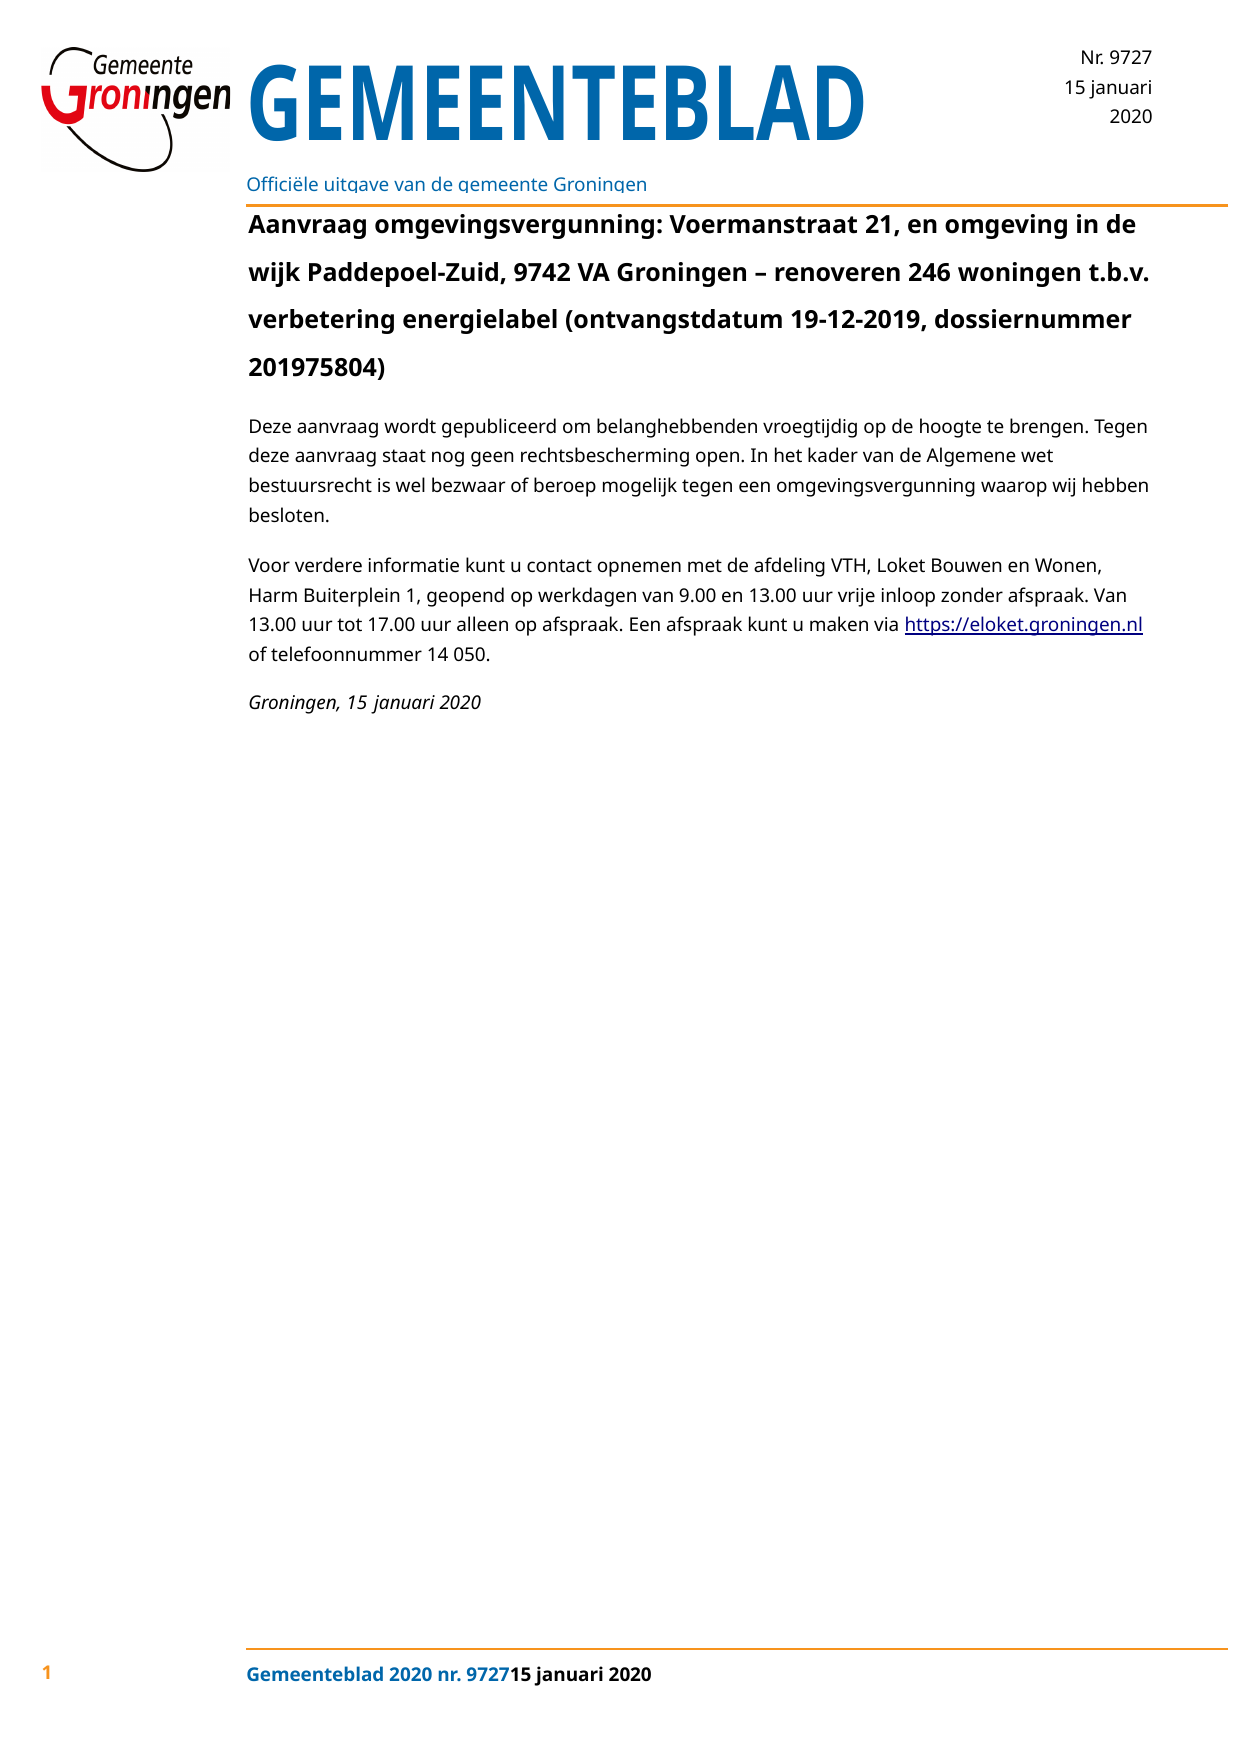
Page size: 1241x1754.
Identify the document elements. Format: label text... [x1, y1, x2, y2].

text Voor verdere informatie kunt u contact opnemen met de afdeling VTH, Loket Bouwen en Wonen, Harm Buiterplein 1, geopend op werkdagen van 9.00 en 13.00 uur vrije inloop zonder afspraak. Van 13.00 uur tot 17.00 uur alleen op afspraak. Een afspraak kunt u maken via https://eloket.groningen.nl of telefoonnummer 14 050. [248, 552, 1152, 667]
picture [41, 47, 231, 172]
text Groningen, 15 januari 2020 [248, 689, 1152, 714]
text Deze aanvraag wordt gepubliceerd om belanghebbenden vroegtijdig op de hoogte te brengen. Tegen deze aanvraag staat nog geen rechtsbescherming open. In het kader van de Algemene wet bestuursrecht is wel bezwaar of beroep mogelijk tegen een omgevingsvergunning waarop wij hebben besloten. [248, 413, 1152, 528]
text Aanvraag omgevingsvergunning: Voermanstraat 21, en omgeving in de wijk Paddepoel-Zuid, 9742 VA Groningen – renoveren 246 woningen t.b.v. verbetering energielabel (ontvangstdatum 19-12-2019, dossiernummer 201975804) [248, 207, 1152, 384]
